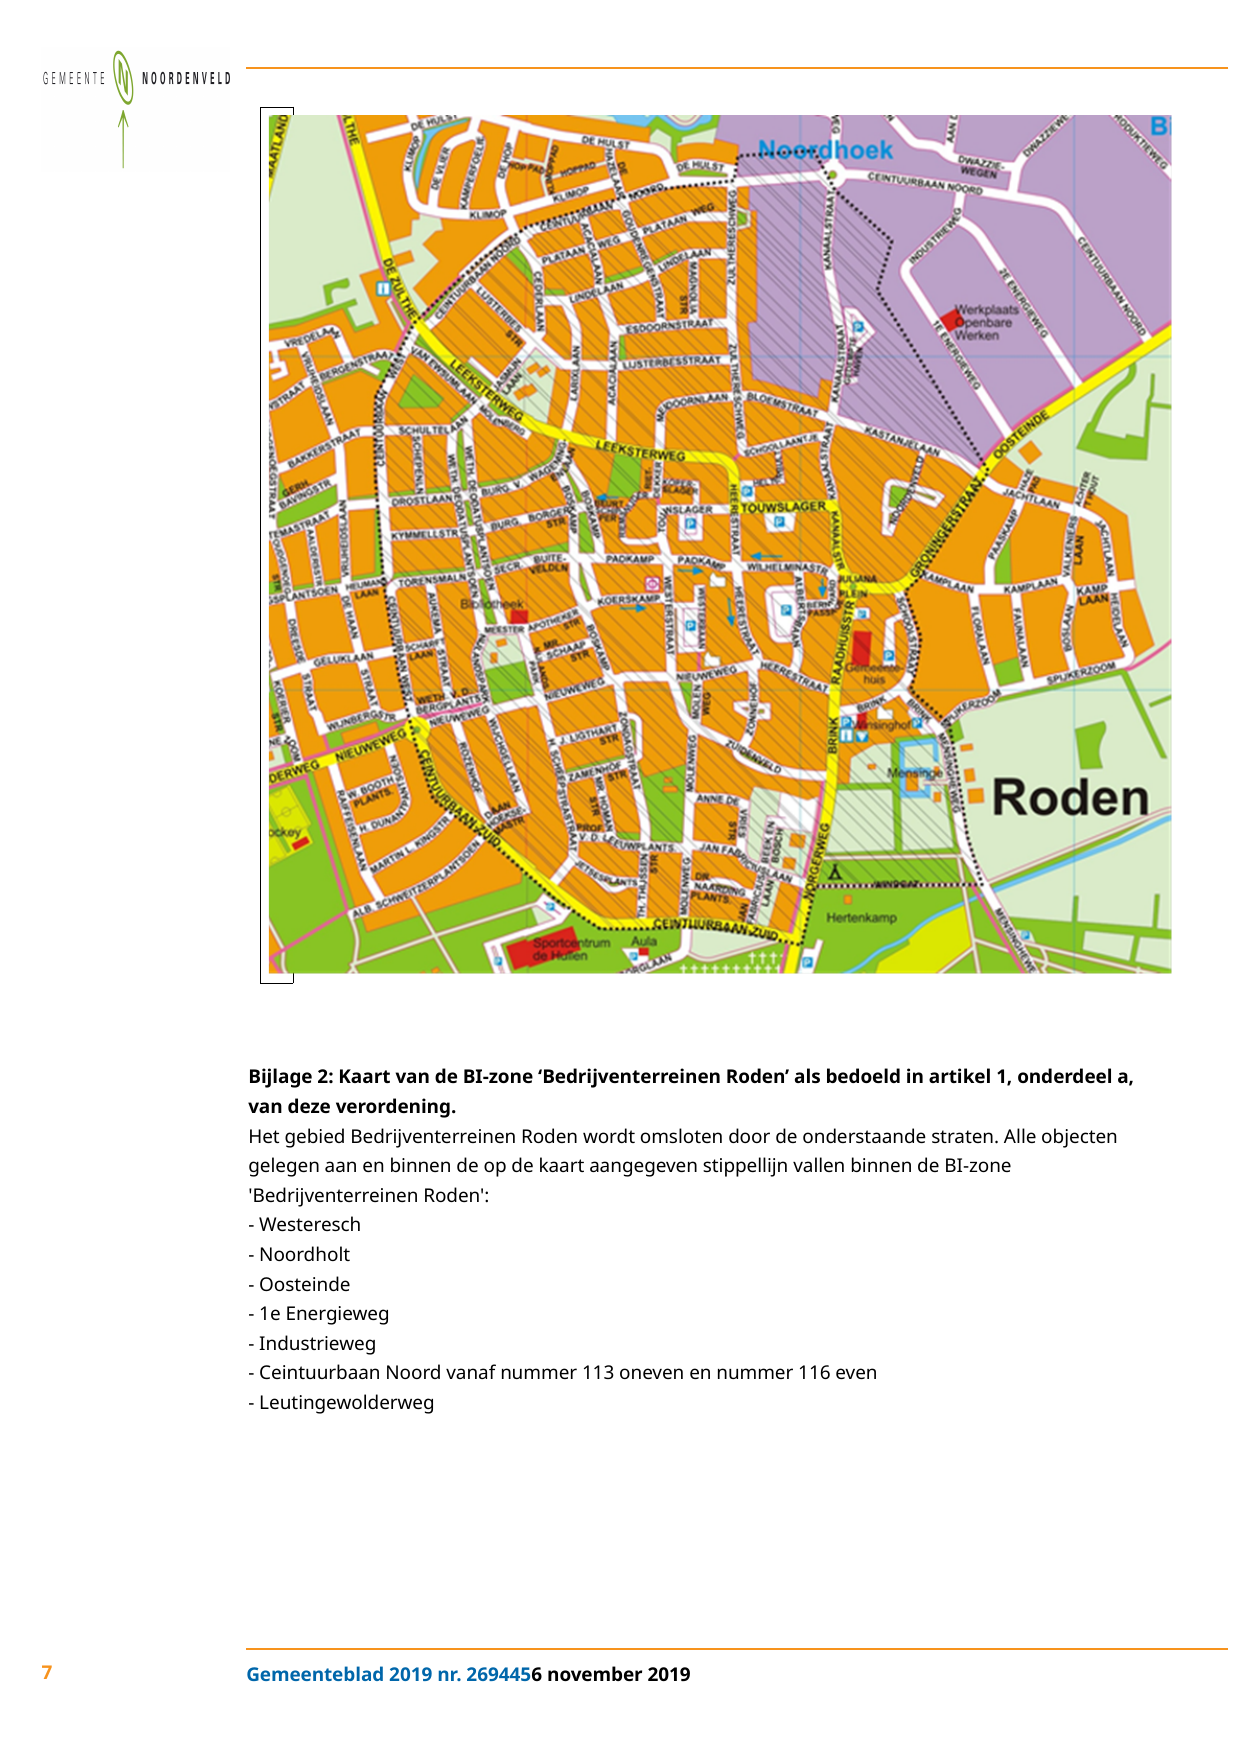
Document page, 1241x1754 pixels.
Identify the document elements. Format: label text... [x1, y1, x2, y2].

text - 1e Energieweg [248, 1300, 1152, 1326]
text - Leutingewolderweg [248, 1389, 1152, 1415]
text Het gebied Bedrijventerreinen Roden wordt omsloten door de onderstaande straten. Alle objecten gelegen aan en binnen de op de kaart aangegeven stippellijn vallen binnen de BI-zone 'Bedrijventerreinen Roden': [248, 1123, 1152, 1208]
text - Industrieweg [248, 1330, 1152, 1356]
text - Noordholt [248, 1241, 1152, 1267]
text - Oosteinde [248, 1271, 1152, 1297]
text - Westeresch [248, 1212, 1152, 1237]
picture [268, 115, 1173, 975]
text - Ceintuurbaan Noord vanaf nummer 113 oneven en nummer 116 even [248, 1359, 1152, 1385]
picture [41, 47, 231, 172]
text Bijlage 2: Kaart van de BI-zone ‘Bedrijventerreinen Roden’ als bedoeld in artikel 1, onderdeel a, van deze verordening. [248, 1064, 1152, 1119]
